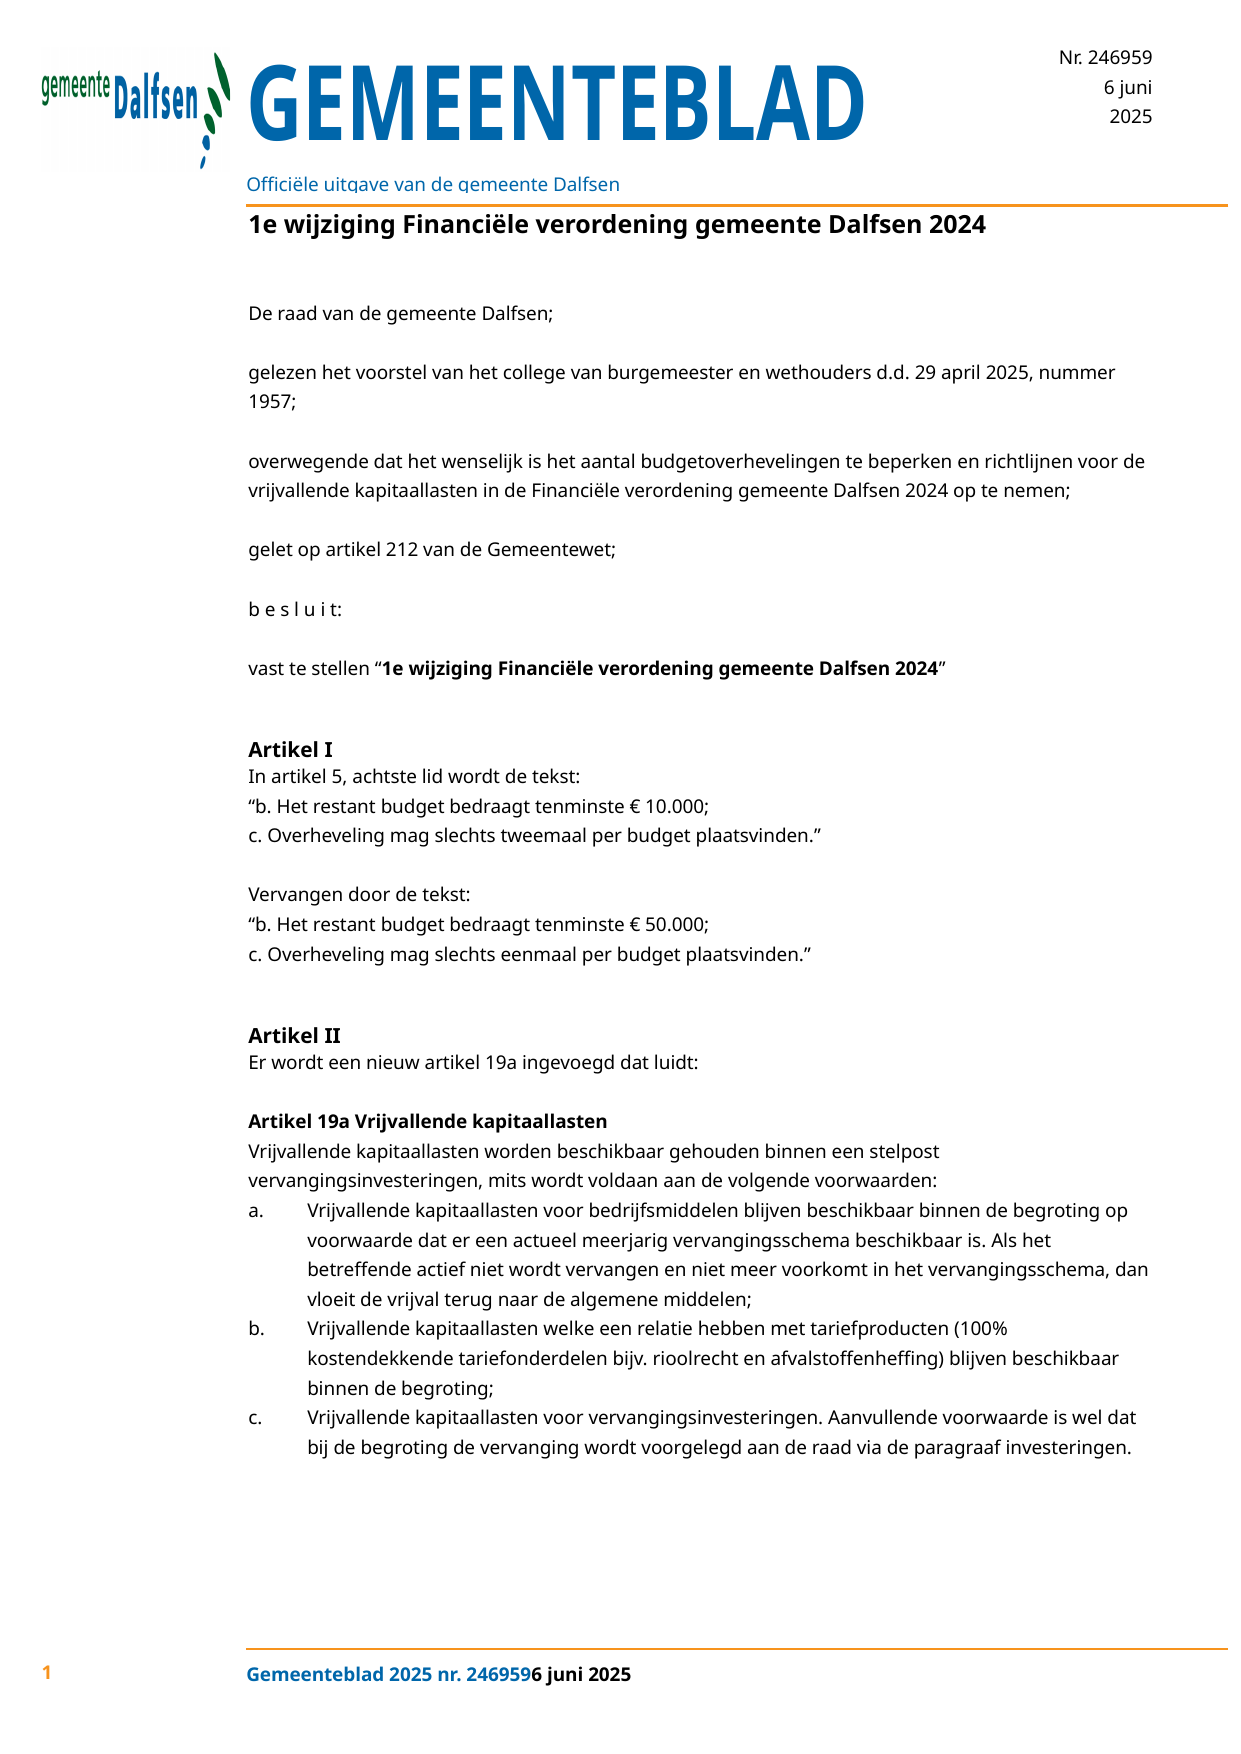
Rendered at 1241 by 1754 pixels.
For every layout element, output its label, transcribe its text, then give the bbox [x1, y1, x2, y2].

text Er wordt een nieuw artikel 19a ingevoegd dat luidt: [248, 1049, 1152, 1075]
picture [41, 47, 231, 172]
text In artikel 5, achtste lid wordt de tekst: [248, 763, 1152, 789]
list Vrijvallende kapitaallasten voor bedrijfsmiddelen blijven beschikbaar binnen de begroting op voorwaarde dat er een actueel meerjarig vervangingsschema beschikbaar is. Als het betreffende actief niet wordt vervangen en niet meer voorkomt in het vervangingsschema, dan vloeit de vrijval terug naar de algemene middelen; [248, 1197, 1152, 1312]
text Vrijvallende kapitaallasten worden beschikbaar gehouden binnen een stelpost vervangingsinvesteringen, mits wordt voldaan aan de volgende voorwaarden: [248, 1138, 1152, 1193]
list Vrijvallende kapitaallasten voor vervangingsinvesteringen. Aanvullende voorwaarde is wel dat bij de begroting de vervanging wordt voorgelegd aan de raad via de paragraaf investeringen. [248, 1404, 1152, 1459]
text c. Overheveling mag slechts eenmaal per budget plaatsvinden.” [248, 941, 1152, 967]
text De raad van de gemeente Dalfsen; [248, 300, 1152, 326]
text “b. Het restant budget bedraagt tenminste € 10.000; [248, 793, 1152, 819]
text Artikel II [248, 1021, 1152, 1049]
text c. Overheveling mag slechts tweemaal per budget plaatsvinden.” [248, 822, 1152, 848]
text Vervangen door de tekst: [248, 882, 1152, 907]
text “b. Het restant budget bedraagt tenminste € 50.000; [248, 911, 1152, 937]
text 1e wijziging Financiële verordening gemeente Dalfsen 2024 [248, 207, 1152, 241]
text overwegende dat het wenselijk is het aantal budgetoverhevelingen te beperken en richtlijnen voor de vrijvallende kapitaallasten in de Financiële verordening gemeente Dalfsen 2024 op te nemen; [248, 448, 1152, 503]
text Artikel 19a Vrijvallende kapitaallasten [248, 1108, 1152, 1134]
list Vrijvallende kapitaallasten welke een relatie hebben met tariefproducten (100% kostendekkende tariefonderdelen bijv. rioolrecht en afvalstoffenheffing) blijven beschikbaar binnen de begroting; [248, 1316, 1152, 1400]
text b e s l u i t: [248, 596, 1152, 621]
text gelet op artikel 212 van de Gemeentewet; [248, 537, 1152, 562]
text gelezen het voorstel van het college van burgemeester en wethouders d.d. 29 april 2025, nummer 1957; [248, 359, 1152, 414]
text Artikel I [248, 735, 1152, 763]
text vast te stellen “1e wijziging Financiële verordening gemeente Dalfsen 2024” [248, 655, 1152, 681]
